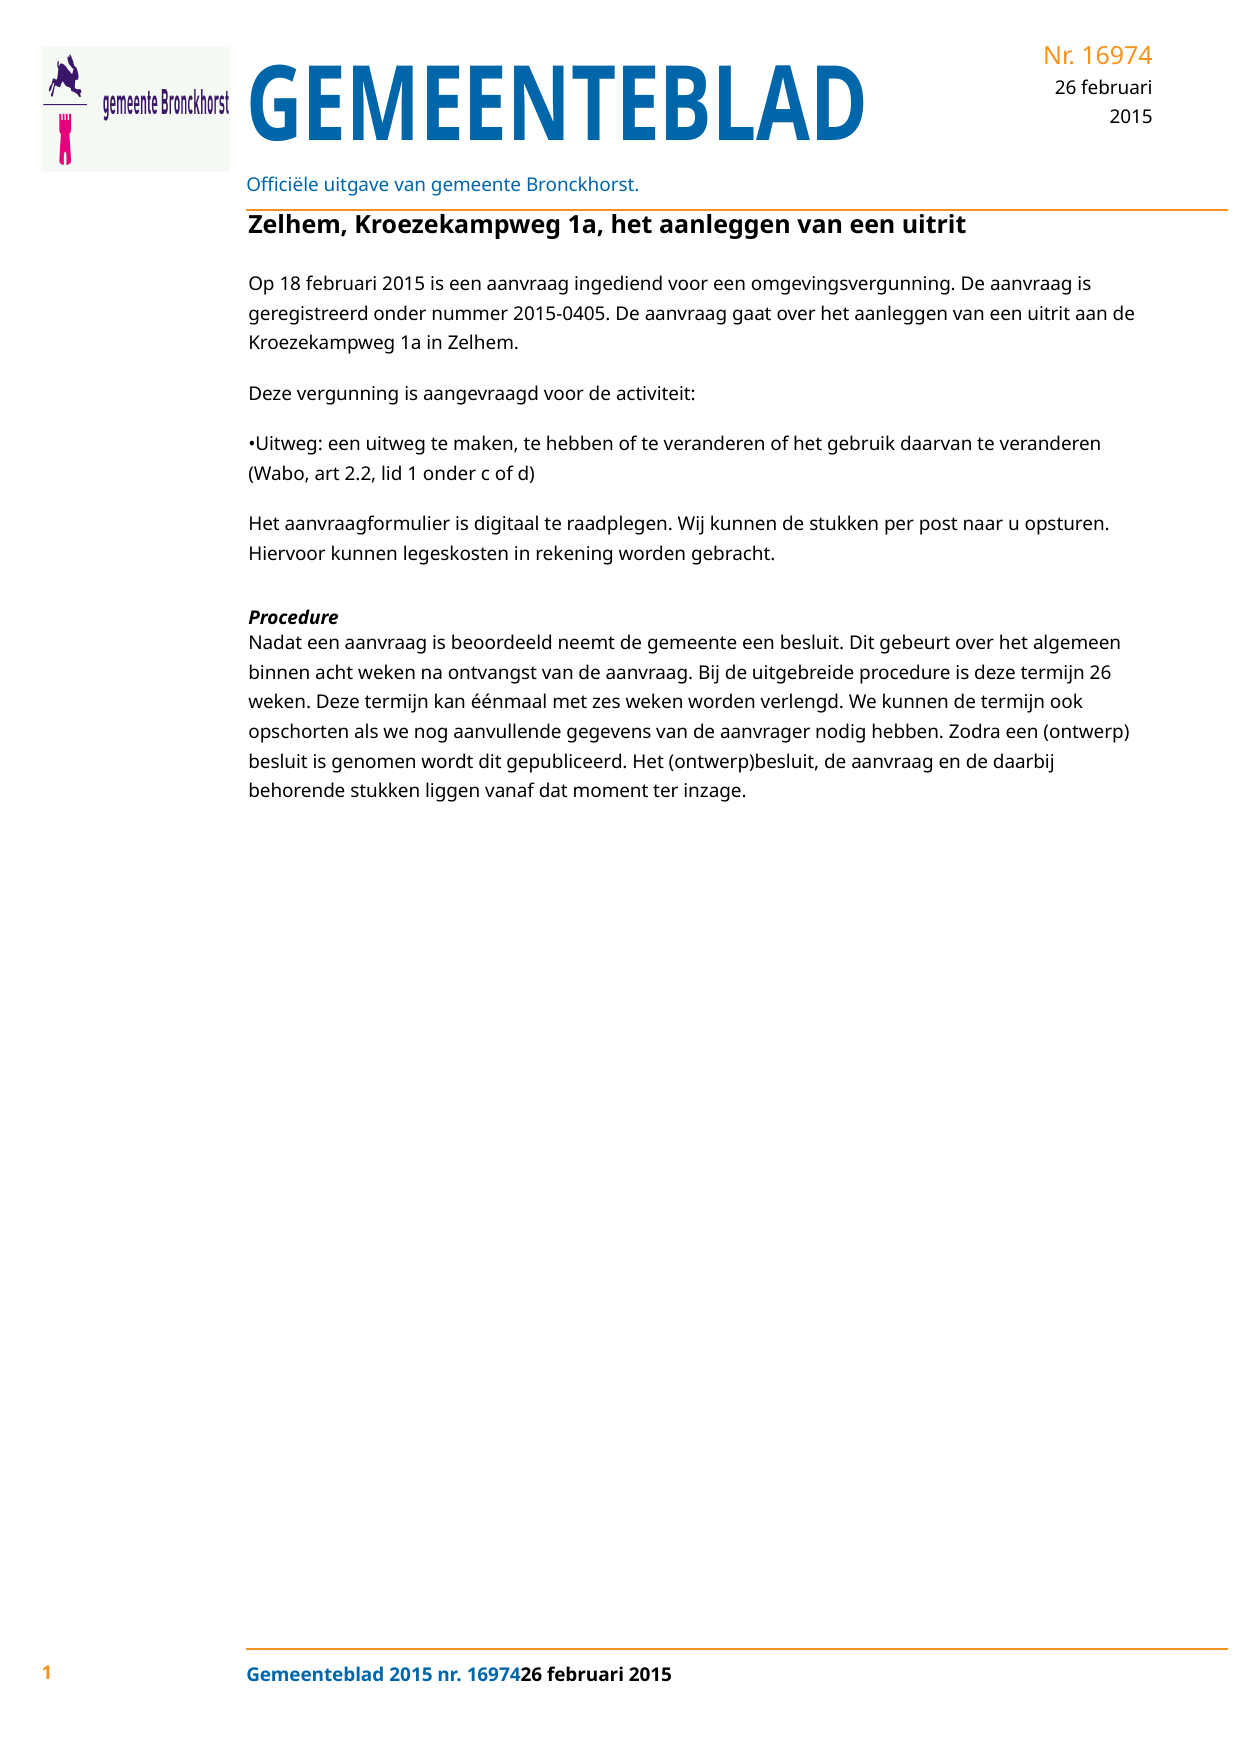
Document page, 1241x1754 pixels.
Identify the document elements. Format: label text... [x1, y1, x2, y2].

text Zelhem, Kroezekampweg 1a, het aanleggen van een uitrit [248, 211, 1152, 241]
text Nadat een aanvraag is beoordeeld neemt de gemeente een besluit. Dit gebeurt over het algemeen binnen acht weken na ontvangst van de aanvraag. Bij de uitgebreide procedure is deze termijn 26 weken. Deze termijn kan éénmaal met zes weken worden verlengd. We kunnen de termijn ook opschorten als we nog aanvullende gegevens van de aanvrager nodig hebben. Zodra een (ontwerp) besluit is genomen wordt dit gepubliceerd. Het (ontwerp)besluit, de aanvraag en de daarbij behorende stukken liggen vanaf dat moment ter inzage. [248, 629, 1152, 803]
text Het aanvraagformulier is digitaal te raadplegen. Wij kunnen de stukken per post naar u opsturen. Hiervoor kunnen legeskosten in rekening worden gebracht. [248, 510, 1152, 566]
text Deze vergunning is aangevraagd voor de activiteit: [248, 380, 1152, 406]
text •Uitweg: een uitweg te maken, te hebben of te veranderen of het gebruik daarvan te veranderen (Wabo, art 2.2, lid 1 onder c of d) [248, 430, 1152, 486]
text Procedure [248, 604, 1152, 629]
picture [41, 47, 231, 172]
text Op 18 februari 2015 is een aanvraag ingediend voor een omgevingsvergunning. De aanvraag is geregistreerd onder nummer 2015-0405. De aanvraag gaat over het aanleggen van een uitrit aan de Kroezekampweg 1a in Zelhem. [248, 270, 1152, 355]
